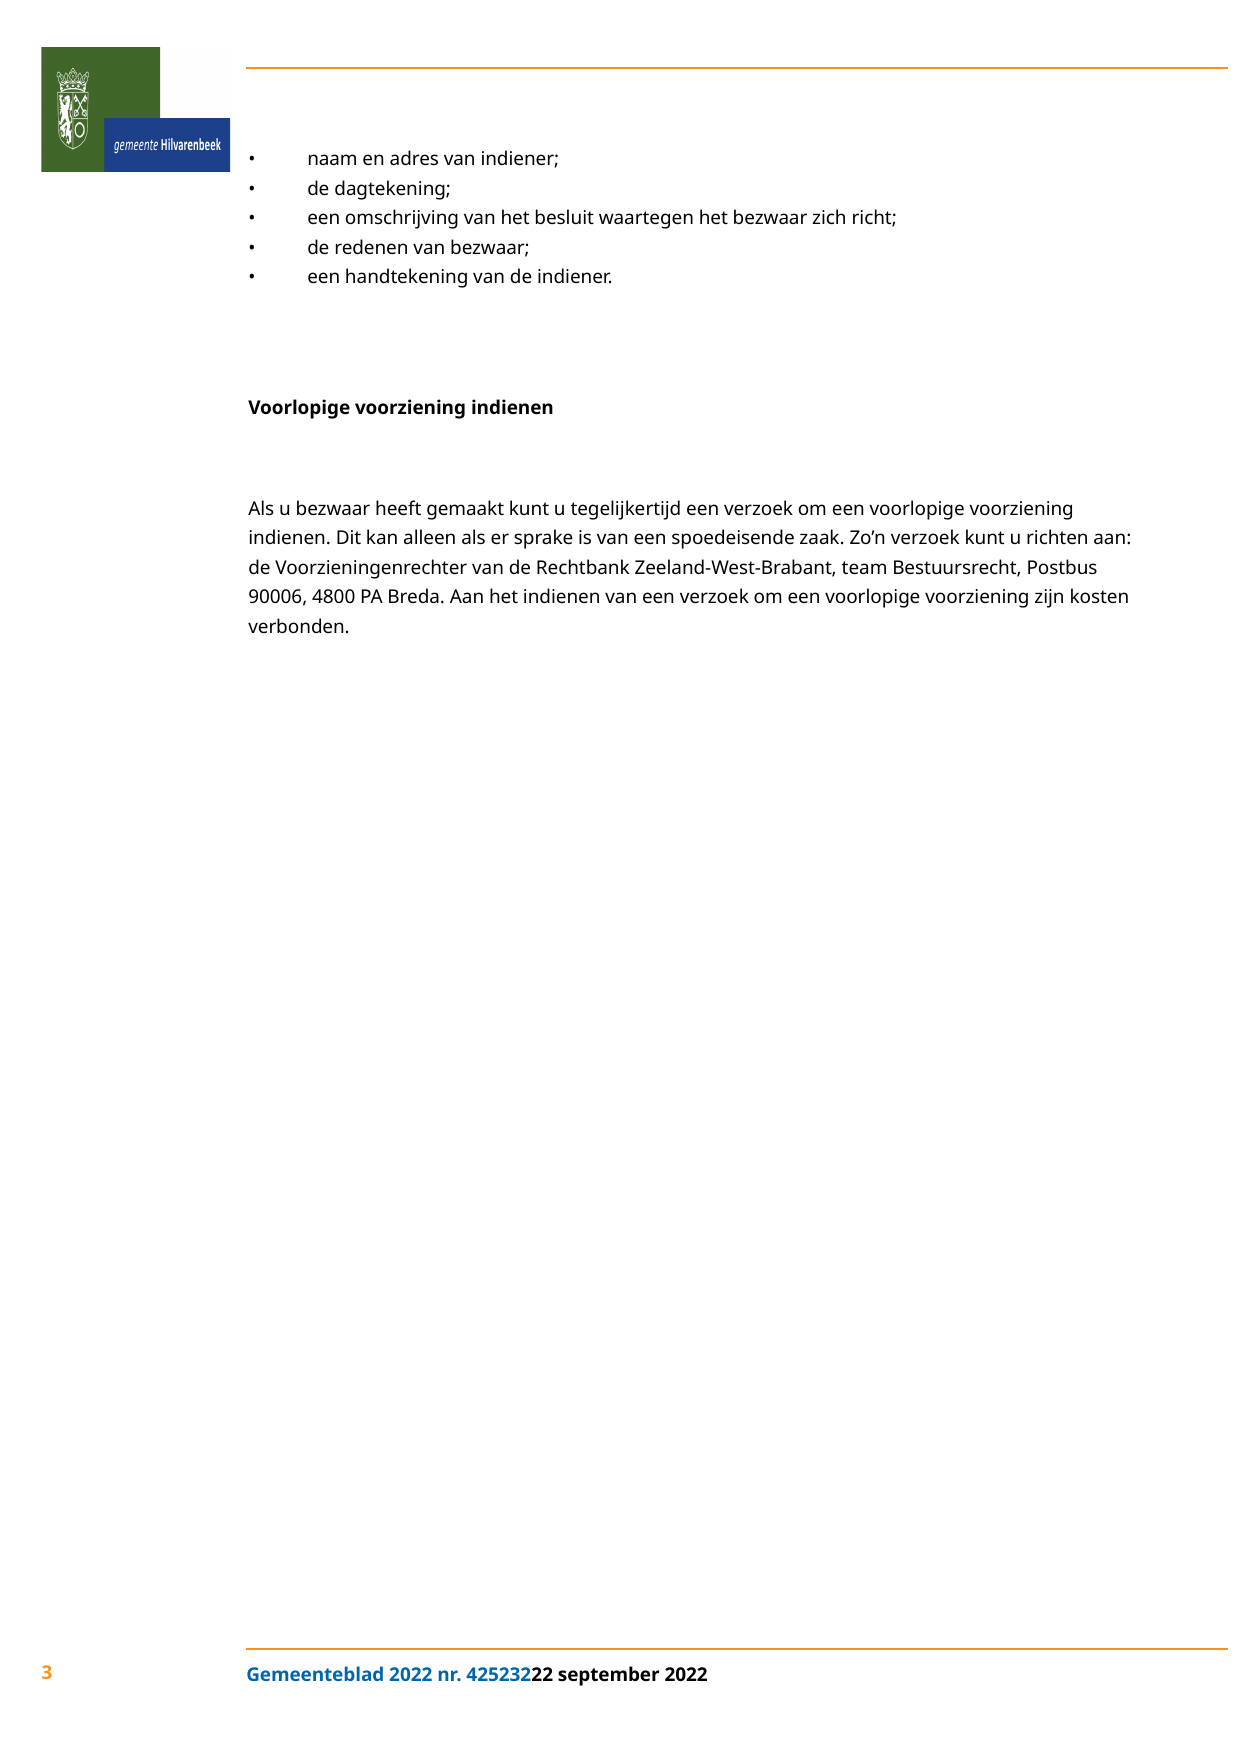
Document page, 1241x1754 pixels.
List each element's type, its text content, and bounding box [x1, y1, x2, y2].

list de dagtekening; [248, 175, 1152, 201]
list een omschrijving van het besluit waartegen het bezwaar zich richt; [248, 204, 1152, 230]
list de redenen van bezwaar; [248, 234, 1152, 260]
list een handtekening van de indiener. [248, 263, 1152, 289]
picture [41, 47, 231, 172]
text Als u bezwaar heeft gemaakt kunt u tegelijkertijd een verzoek om een voorlopige voorziening indienen. Dit kan alleen als er sprake is van een spoedeisende zaak. Zo’n verzoek kunt u richten aan: de Voorzieningenrechter van de Rechtbank Zeeland-West-Brabant, team Bestuursrecht, Postbus 90006, 4800 PA Breda. Aan het indienen van een verzoek om een voorlopige voorziening zijn kosten verbonden. [248, 495, 1152, 639]
text Voorlopige voorziening indienen [248, 394, 1152, 420]
list naam en adres van indiener; [248, 145, 1152, 171]
